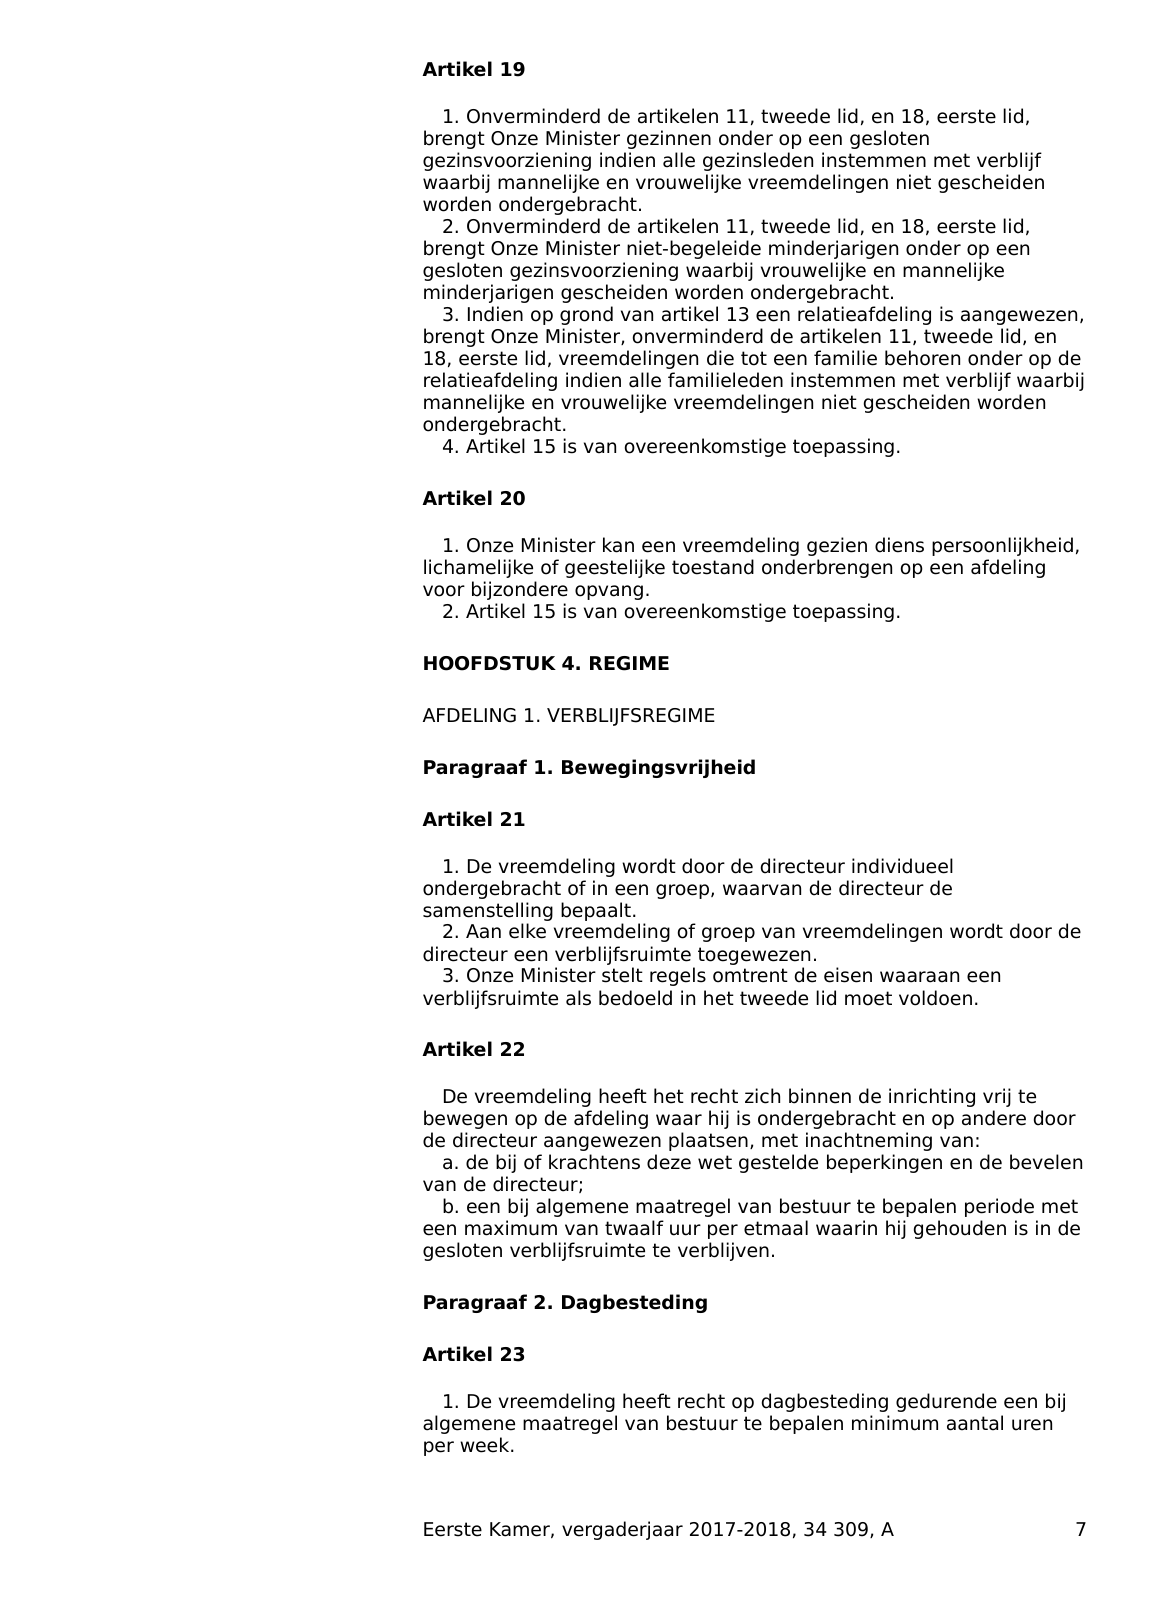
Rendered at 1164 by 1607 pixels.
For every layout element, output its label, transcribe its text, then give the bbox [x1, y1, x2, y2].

text 1. De vreemdeling heeft recht op dagbesteding gedurende een bij algemene maatregel van bestuur te bepalen minimum aantal uren per week. [422, 1391, 1087, 1457]
text 2. Aan elke vreemdeling of groep van vreemdelingen wordt door de directeur een verblijfsruimte toegewezen. [422, 921, 1087, 965]
subtitle HOOFDSTUK 4. REGIME [422, 653, 1087, 674]
text 1. Onverminderd de artikelen 11, tweede lid, en 18, eerste lid, brengt Onze Minister gezinnen onder op een gesloten gezinsvoorziening indien alle gezinsleden instemmen met verblijf waarbij mannelijke en vrouwelijke vreemdelingen niet gescheiden worden ondergebracht. [422, 106, 1087, 216]
subtitle Artikel 20 [422, 488, 1087, 510]
subtitle Artikel 22 [422, 1039, 1087, 1061]
subtitle Artikel 21 [422, 808, 1087, 831]
text 2. Artikel 15 is van overeenkomstige toepassing. [422, 601, 1087, 623]
text 4. Artikel 15 is van overeenkomstige toepassing. [422, 436, 1087, 458]
text 2. Onverminderd de artikelen 11, tweede lid, en 18, eerste lid, brengt Onze Minister niet-begeleide minderjarigen onder op een gesloten gezinsvoorziening waarbij vrouwelijke en mannelijke minderjarigen gescheiden worden ondergebracht. [422, 216, 1087, 304]
text 1. De vreemdeling wordt door de directeur individueel ondergebracht of in een groep, waarvan de directeur de samenstelling bepaalt. [422, 856, 1087, 921]
text 1. Onze Minister kan een vreemdeling gezien diens persoonlijkheid, lichamelijke of geestelijke toestand onderbrengen op een afdeling voor bijzondere opvang. [422, 535, 1087, 601]
subtitle Artikel 19 [422, 59, 1087, 81]
subtitle Artikel 23 [422, 1344, 1087, 1366]
text a. de bij of krachtens deze wet gestelde beperkingen en de bevelen van de directeur; [422, 1152, 1087, 1196]
text 3. Onze Minister stelt regels omtrent de eisen waaraan een verblijfsruimte als bedoeld in het tweede lid moet voldoen. [422, 965, 1087, 1009]
text b. een bij algemene maatregel van bestuur te bepalen periode met een maximum van twaalf uur per etmaal waarin hij gehouden is in de gesloten verblijfsruimte te verblijven. [422, 1196, 1087, 1262]
text De vreemdeling heeft het recht zich binnen de inrichting vrij te bewegen op de afdeling waar hij is ondergebracht en op andere door de directeur aangewezen plaatsen, met inachtneming van: [422, 1086, 1087, 1152]
subtitle AFDELING 1. VERBLIJFSREGIME [422, 704, 1087, 727]
subtitle Paragraaf 1. Bewegingsvrijheid [422, 757, 1087, 778]
text 3. Indien op grond van artikel 13 een relatieafdeling is aangewezen, brengt Onze Minister, onverminderd de artikelen 11, tweede lid, en 18, eerste lid, vreemdelingen die tot een familie behoren onder op de relatieafdeling indien alle familieleden instemmen met verblijf waarbij mannelijke en vrouwelijke vreemdelingen niet gescheiden worden ondergebracht. [422, 304, 1087, 436]
subtitle Paragraaf 2. Dagbesteding [422, 1292, 1087, 1314]
